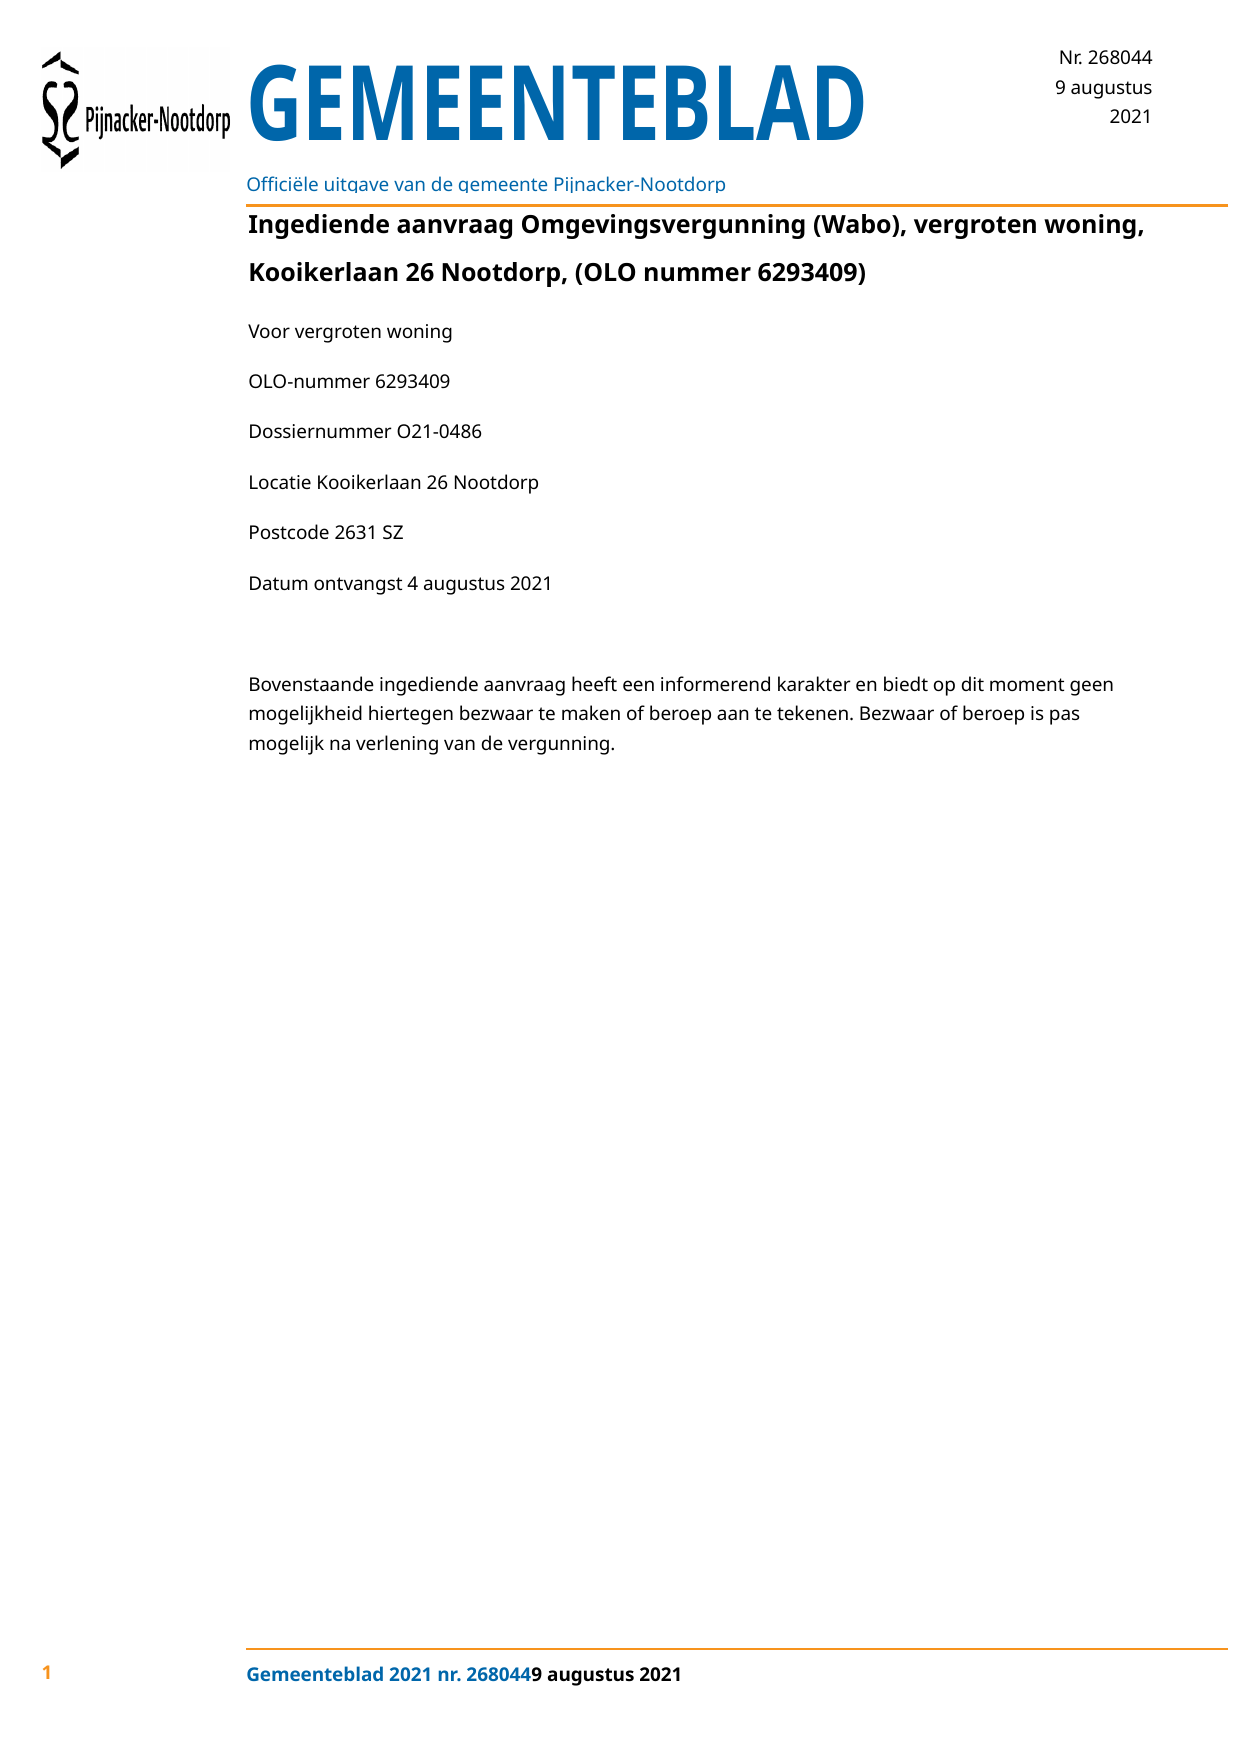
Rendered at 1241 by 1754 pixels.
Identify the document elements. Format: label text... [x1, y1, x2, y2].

text Voor vergroten woning [248, 318, 1152, 344]
text Dossiernummer O21-0486 [248, 419, 1152, 444]
picture [41, 47, 231, 172]
text Bovenstaande ingediende aanvraag heeft een informerend karakter en biedt op dit moment geen mogelijkheid hiertegen bezwaar te maken of beroep aan te tekenen. Bezwaar of beroep is pas mogelijk na verlening van de vergunning. [248, 671, 1152, 756]
text OLO-nummer 6293409 [248, 368, 1152, 394]
text Datum ontvangst 4 augustus 2021 [248, 570, 1152, 596]
text Locatie Kooikerlaan 26 Nootdorp [248, 469, 1152, 495]
text Ingediende aanvraag Omgevingsvergunning (Wabo), vergroten woning, Kooikerlaan 26 Nootdorp, (OLO nummer 6293409) [248, 207, 1152, 288]
text Postcode 2631 SZ [248, 519, 1152, 545]
